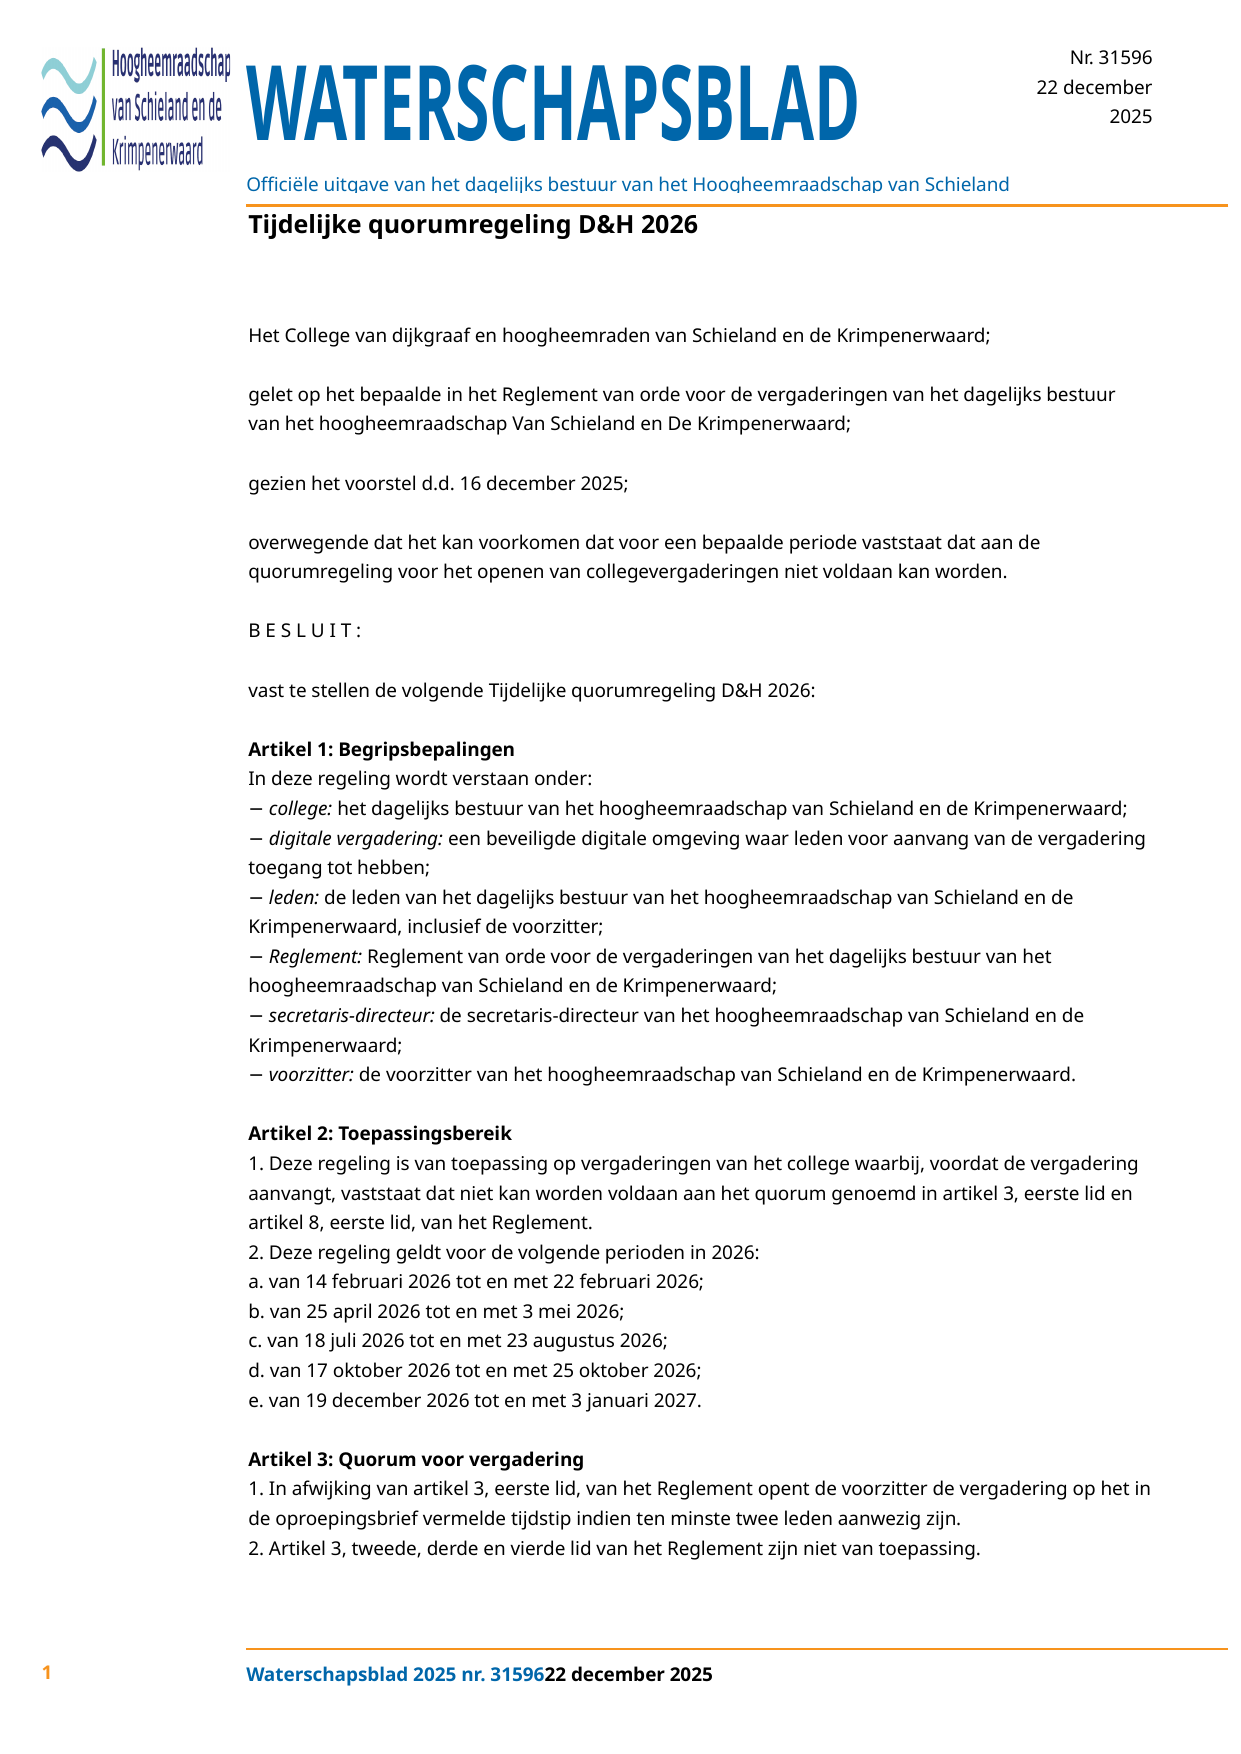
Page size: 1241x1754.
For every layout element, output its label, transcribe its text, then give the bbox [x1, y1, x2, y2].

text In deze regeling wordt verstaan onder: [248, 766, 1152, 791]
text B E S L U I T : [248, 618, 1152, 643]
text Artikel 2: Toepassingsbereik [248, 1121, 1152, 1146]
text − Reglement: Reglement van orde voor de vergaderingen van het dagelijks bestuur van het hoogheemraadschap van Schieland en de Krimpenerwaard; [248, 943, 1152, 998]
text 2. Artikel 3, tweede, derde en vierde lid van het Reglement zijn niet van toepassing. [248, 1535, 1152, 1560]
text Artikel 1: Begripsbepalingen [248, 736, 1152, 762]
text gelet op het bepaalde in het Reglement van orde voor de vergaderingen van het dagelijks bestuur van het hoogheemraadschap Van Schieland en De Krimpenerwaard; [248, 381, 1152, 436]
picture [41, 47, 231, 172]
text a. van 14 februari 2026 tot en met 22 februari 2026; [248, 1268, 1152, 1294]
text c. van 18 juli 2026 tot en met 23 augustus 2026; [248, 1328, 1152, 1353]
text − digitale vergadering: een beveiligde digitale omgeving waar leden voor aanvang van de vergadering toegang tot hebben; [248, 825, 1152, 880]
text − voorzitter: de voorzitter van het hoogheemraadschap van Schieland en de Krimpenerwaard. [248, 1061, 1152, 1087]
text Het College van dijkgraaf en hoogheemraden van Schieland en de Krimpenerwaard; [248, 322, 1152, 347]
text − college: het dagelijks bestuur van het hoogheemraadschap van Schieland en de Krimpenerwaard; [248, 795, 1152, 821]
text vast te stellen de volgende Tijdelijke quorumregeling D&H 2026: [248, 677, 1152, 702]
text − leden: de leden van het dagelijks bestuur van het hoogheemraadschap van Schieland en de Krimpenerwaard, inclusief de voorzitter; [248, 884, 1152, 939]
text − secretaris-directeur: de secretaris-directeur van het hoogheemraadschap van Schieland en de Krimpenerwaard; [248, 1002, 1152, 1057]
text Tijdelijke quorumregeling D&H 2026 [248, 207, 1152, 241]
text 1. Deze regeling is van toepassing op vergaderingen van het college waarbij, voordat de vergadering aanvangt, vaststaat dat niet kan worden voldaan aan het quorum genoemd in artikel 3, eerste lid en artikel 8, eerste lid, van het Reglement. [248, 1150, 1152, 1235]
text 1. In afwijking van artikel 3, eerste lid, van het Reglement opent de voorzitter de vergadering op het in de oproepingsbrief vermelde tijdstip indien ten minste twee leden aanwezig zijn. [248, 1476, 1152, 1531]
text gezien het voorstel d.d. 16 december 2025; [248, 470, 1152, 495]
text d. van 17 oktober 2026 tot en met 25 oktober 2026; [248, 1357, 1152, 1383]
text b. van 25 april 2026 tot en met 3 mei 2026; [248, 1298, 1152, 1324]
text Artikel 3: Quorum voor vergadering [248, 1446, 1152, 1472]
text 2. Deze regeling geldt voor de volgende perioden in 2026: [248, 1239, 1152, 1264]
text e. van 19 december 2026 tot en met 3 januari 2027. [248, 1387, 1152, 1412]
text overwegende dat het kan voorkomen dat voor een bepaalde periode vaststaat dat aan de quorumregeling voor het openen van collegevergaderingen niet voldaan kan worden. [248, 529, 1152, 584]
